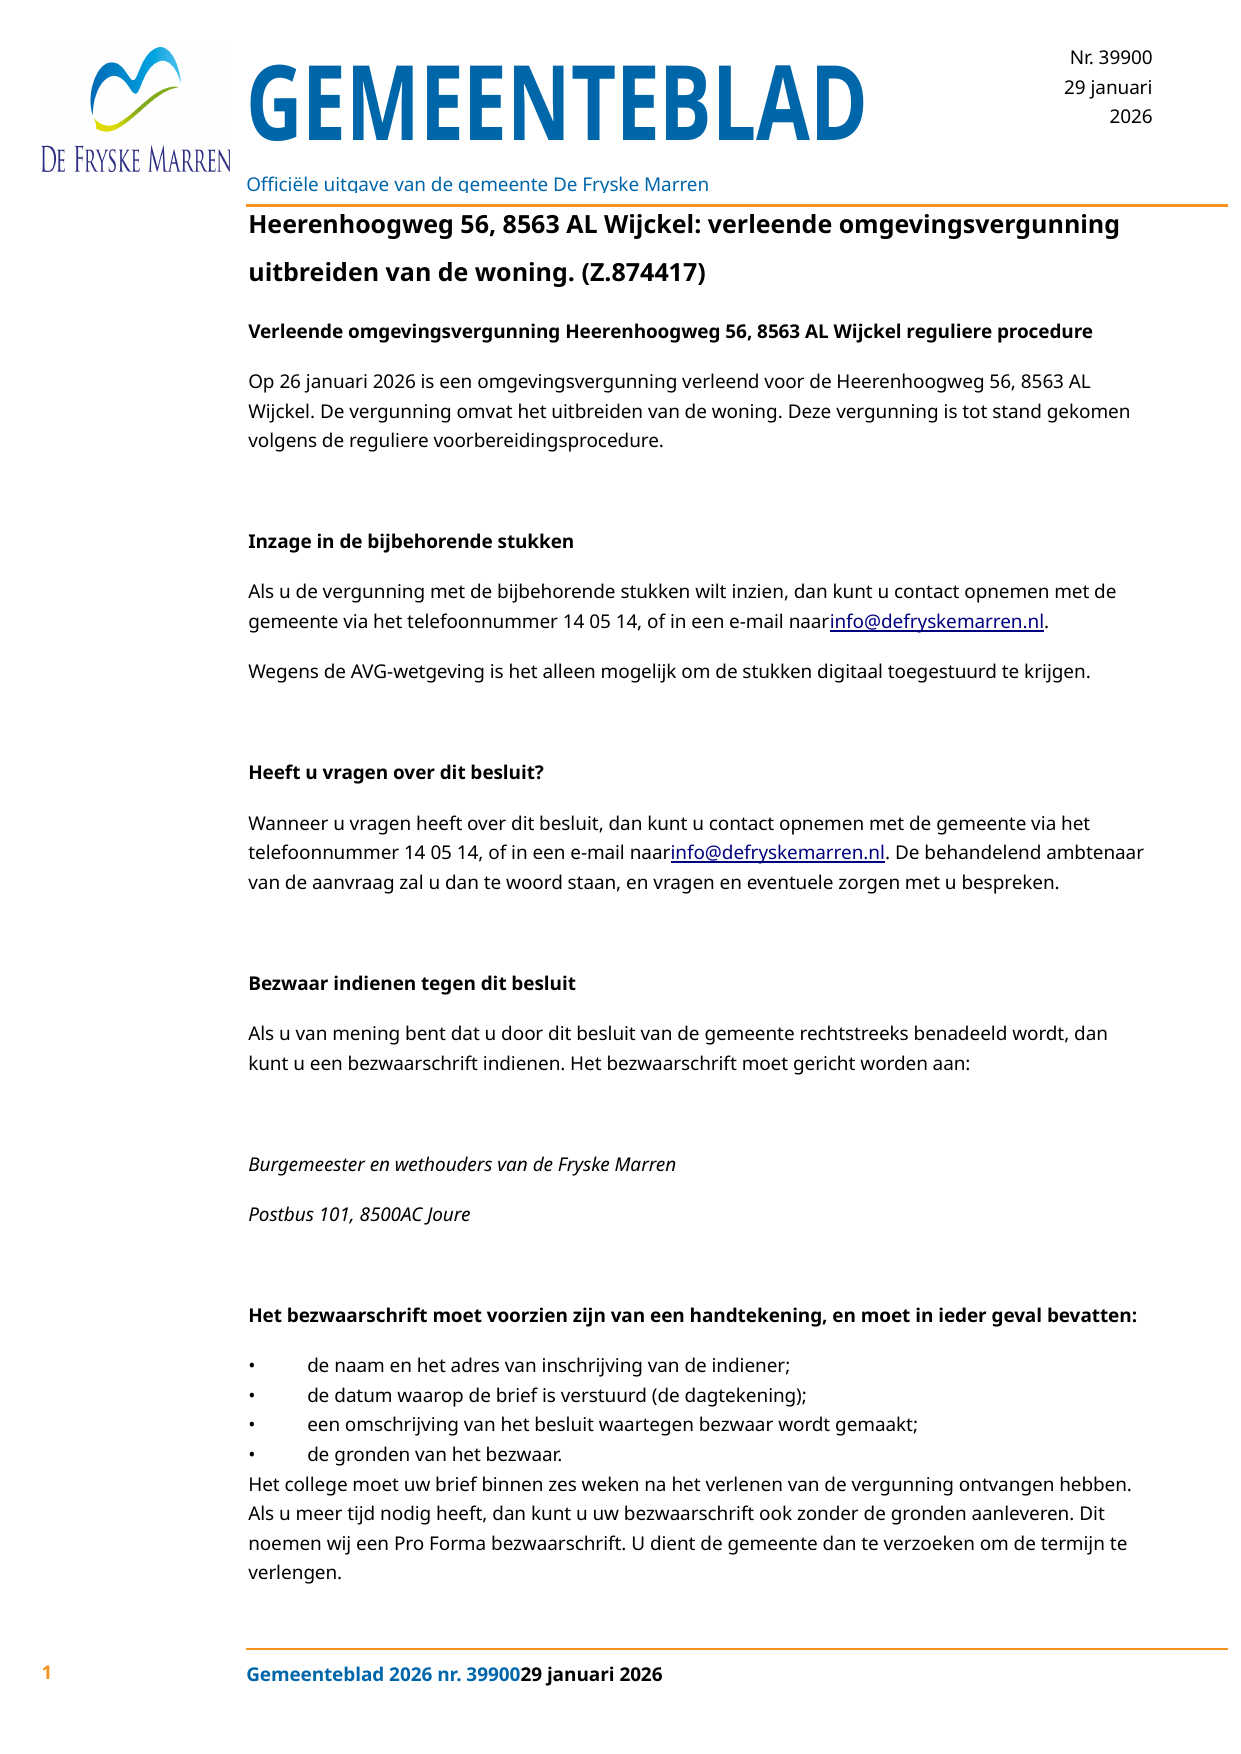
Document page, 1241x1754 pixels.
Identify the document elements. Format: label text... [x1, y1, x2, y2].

text Het bezwaarschrift moet voorzien zijn van een handtekening, en moet in ieder geval bevatten: [248, 1302, 1152, 1328]
text Als u de vergunning met de bijbehorende stukken wilt inzien, dan kunt u contact opnemen met de gemeente via het telefoonnummer 14 05 14, of in een e-mail naarinfo@defryskemarren.nl. [248, 579, 1152, 634]
text Verleende omgevingsvergunning Heerenhoogweg 56, 8563 AL Wijckel reguliere procedure [248, 318, 1152, 344]
picture [41, 47, 231, 172]
list de datum waarop de brief is verstuurd (de dagtekening); [248, 1382, 1152, 1408]
text Burgemeester en wethouders van de Fryske Marren [248, 1151, 1152, 1177]
text Bezwaar indienen tegen dit besluit [248, 970, 1152, 996]
list de naam en het adres van inschrijving van de indiener; [248, 1352, 1152, 1378]
text Heeft u vragen over dit besluit? [248, 759, 1152, 785]
text Het college moet uw brief binnen zes weken na het verlenen van de vergunning ontvangen hebben. Als u meer tijd nodig heeft, dan kunt u uw bezwaarschrift ook zonder de gronden aanleveren. Dit noemen wij een Pro Forma bezwaarschrift. U dient de gemeente dan te verzoeken om de termijn te verlengen. [248, 1471, 1152, 1585]
list de gronden van het bezwaar. [248, 1441, 1152, 1467]
text Heerenhoogweg 56, 8563 AL Wijckel: verleende omgevingsvergunning uitbreiden van de woning. (Z.874417) [248, 207, 1152, 288]
text Inzage in de bijbehorende stukken [248, 528, 1152, 554]
text Als u van mening bent dat u door dit besluit van de gemeente rechtstreeks benadeeld wordt, dan kunt u een bezwaarschrift indienen. Het bezwaarschrift moet gericht worden aan: [248, 1020, 1152, 1076]
text Postbus 101, 8500AC Joure [248, 1201, 1152, 1227]
text Op 26 januari 2026 is een omgevingsvergunning verleend voor de Heerenhoogweg 56, 8563 AL Wijckel. De vergunning omvat het uitbreiden van de woning. Deze vergunning is tot stand gekomen volgens de reguliere voorbereidingsprocedure. [248, 368, 1152, 453]
text Wanneer u vragen heeft over dit besluit, dan kunt u contact opnemen met de gemeente via het telefoonnummer 14 05 14, of in een e-mail naarinfo@defryskemarren.nl. De behandelend ambtenaar van de aanvraag zal u dan te woord staan, en vragen en eventuele zorgen met u bespreken. [248, 810, 1152, 895]
text Wegens de AVG-wetgeving is het alleen mogelijk om de stukken digitaal toegestuurd te krijgen. [248, 659, 1152, 684]
list een omschrijving van het besluit waartegen bezwaar wordt gemaakt; [248, 1412, 1152, 1437]
